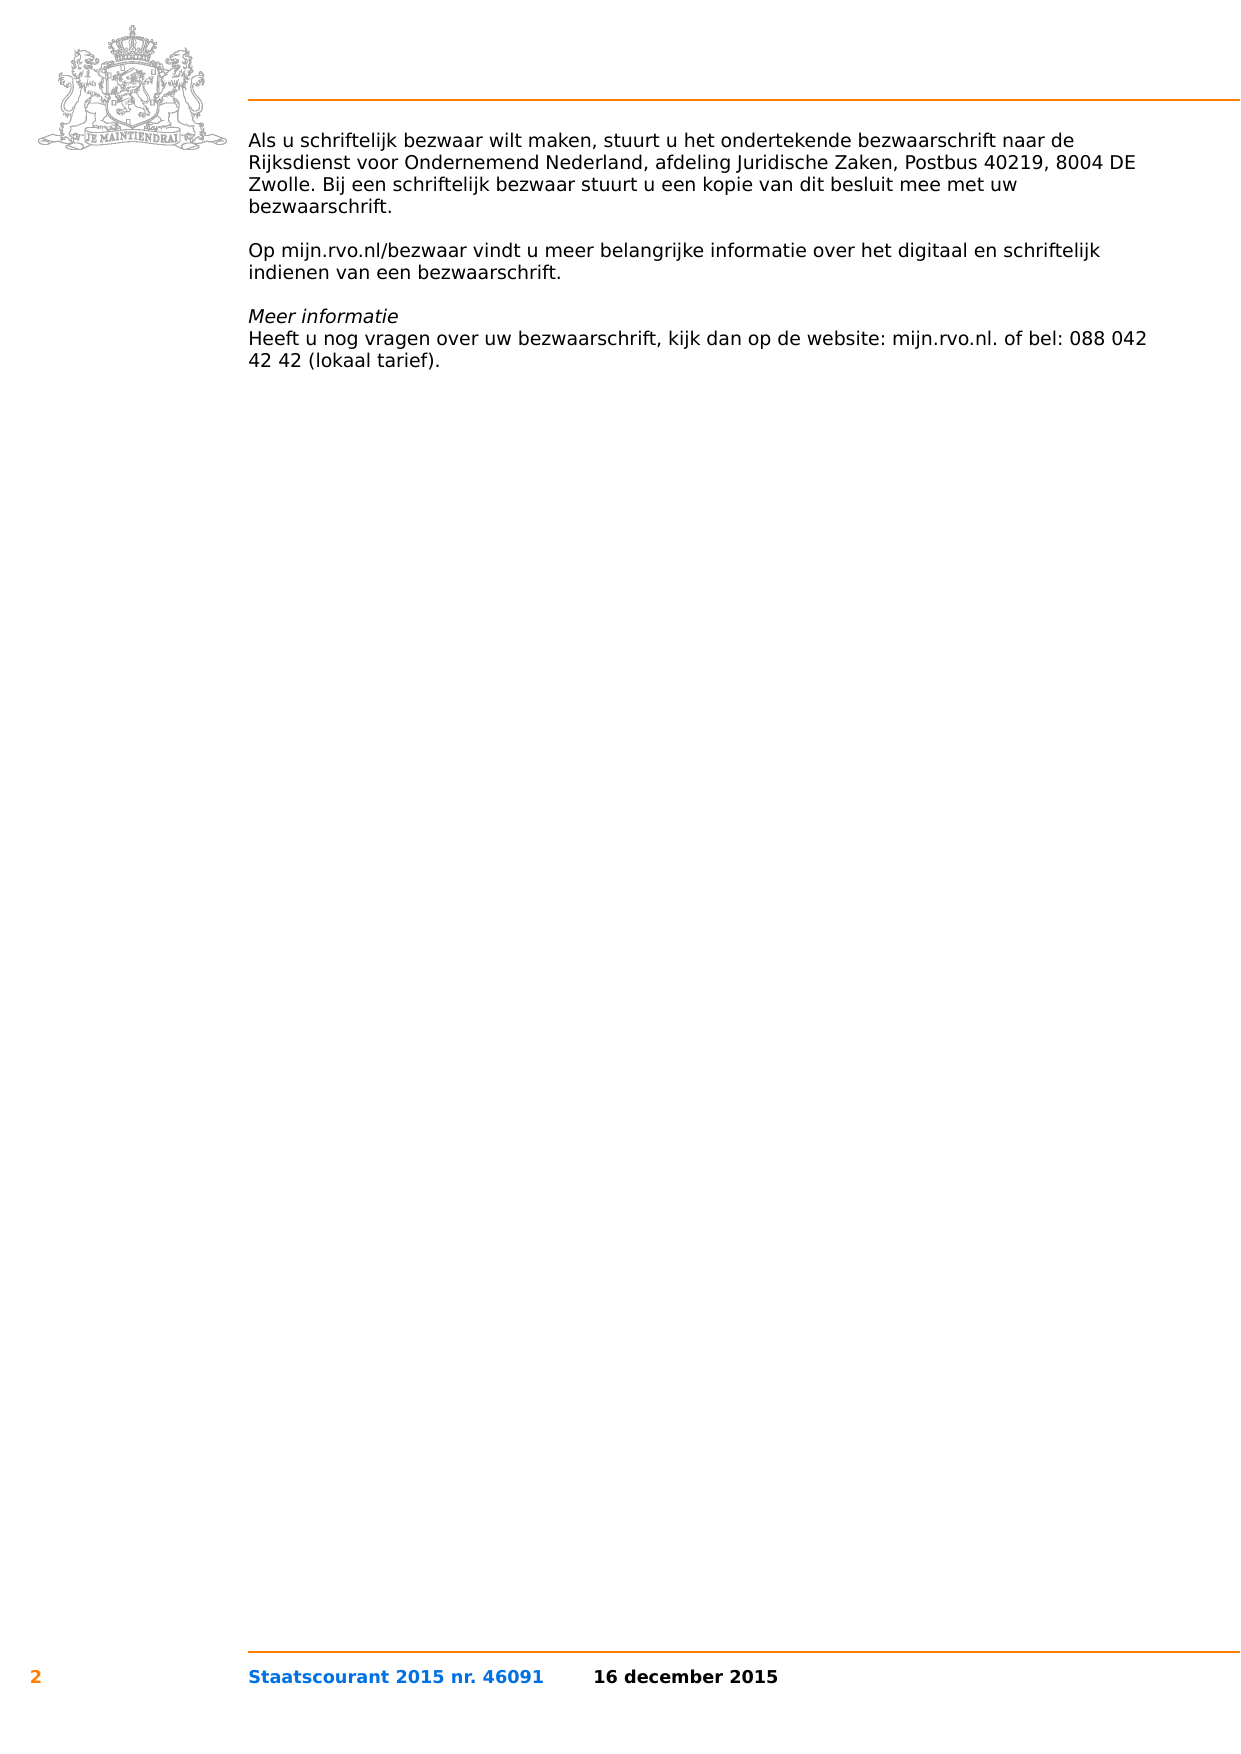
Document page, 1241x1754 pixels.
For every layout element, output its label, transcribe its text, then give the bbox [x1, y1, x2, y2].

text Als u schriftelijk bezwaar wilt maken, stuurt u het ondertekende bezwaarschrift naar de Rijksdienst voor Ondernemend Nederland, afdeling Juridische Zaken, Postbus 40219, 8004 DE Zwolle. Bij een schriftelijk bezwaar stuurt u een kopie van dit besluit mee met uw bezwaarschrift. [248, 130, 1163, 218]
text Meer informatie [248, 306, 1163, 327]
text Op mijn.rvo.nl/bezwaar vindt u meer belangrijke informatie over het digitaal en schriftelijk indienen van een bezwaarschrift. [248, 240, 1163, 284]
picture [38, 25, 227, 150]
text Heeft u nog vragen over uw bezwaarschrift, kijk dan op de website: mijn.rvo.nl. of bel: 088 042 42 42 (lokaal tarief). [248, 327, 1163, 371]
